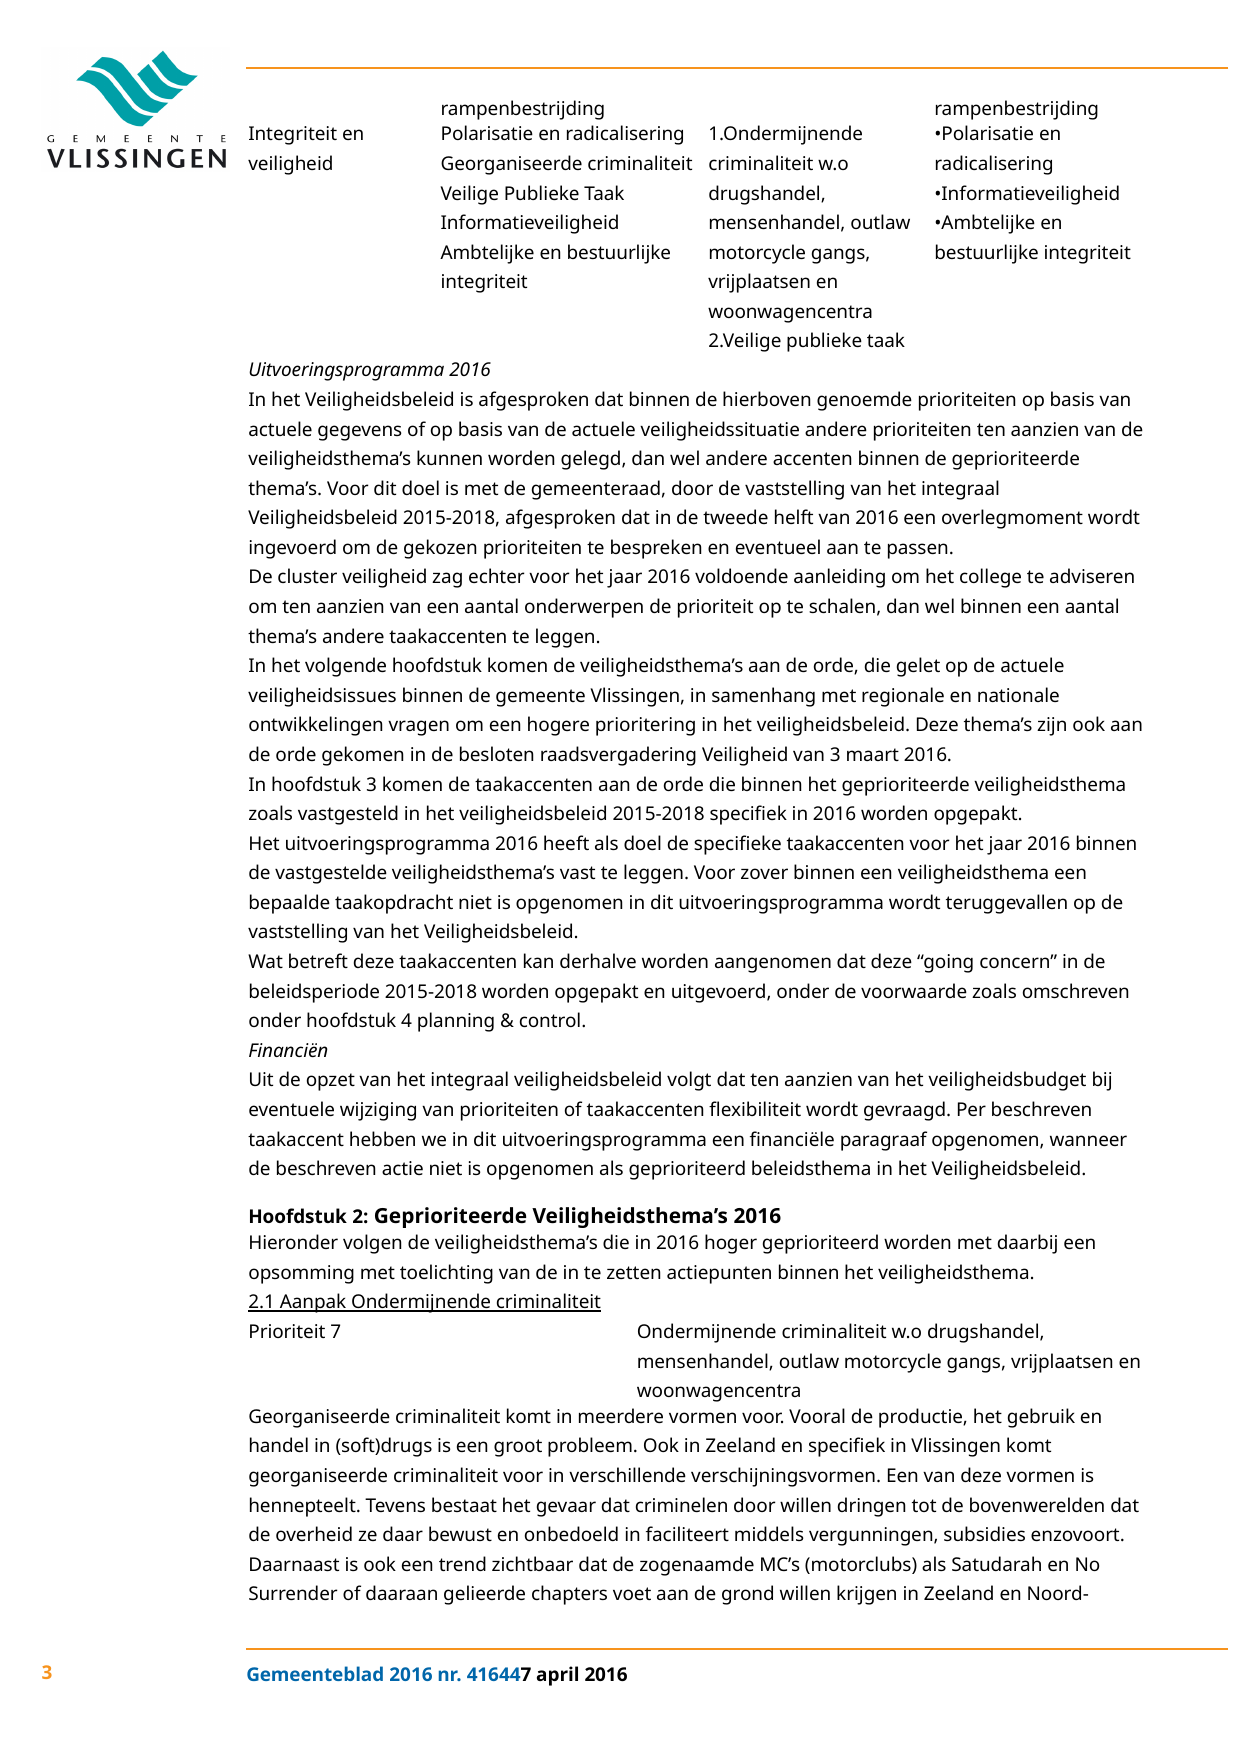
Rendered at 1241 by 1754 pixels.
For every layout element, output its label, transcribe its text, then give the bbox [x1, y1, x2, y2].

text Het uitvoeringsprogramma 2016 heeft als doel de specifieke taakaccenten voor het jaar 2016 binnen de vastgestelde veiligheidsthema’s vast te leggen. Voor zover binnen een veiligheidsthema een bepaalde taakopdracht niet is opgenomen in dit uitvoeringsprogramma wordt teruggevallen op de vaststelling van het Veiligheidsbeleid. [248, 830, 1152, 944]
table_cell [708, 95, 934, 121]
picture [41, 47, 231, 172]
table_cell rampenbestrijding [440, 95, 708, 121]
text De cluster veiligheid zag echter voor het jaar 2016 voldoende aanleiding om het college te adviseren om ten aanzien van een aantal onderwerpen de prioriteit op te schalen, dan wel binnen een aantal thema’s andere taakaccenten te leggen. [248, 564, 1152, 648]
table_cell 1.Ondermijnende criminaliteit w.o drugshandel, mensenhandel, outlaw motorcycle gangs, vrijplaatsen en woonwagencentra 2.Veilige publieke taak [708, 121, 934, 353]
text Wat betreft deze taakaccenten kan derhalve worden aangenomen dat deze “going concern” in de beleidsperiode 2015-2018 worden opgepakt en uitgevoerd, onder de voorwaarde zoals omschreven onder hoofdstuk 4 planning & control. [248, 948, 1152, 1033]
table_cell Integriteit en veiligheid [248, 121, 440, 353]
table_cell Georganiseerde criminaliteit komt in meerdere vormen voor. Vooral de productie, het gebruik en handel in (soft)drugs is een groot probleem. Ook in Zeeland en specifiek in Vlissingen komt georganiseerde criminaliteit voor in verschillende verschijningsvormen. Een van deze vormen is hennepteelt. Tevens bestaat het gevaar dat criminelen door willen dringen tot de bovenwerelden dat de overheid ze daar bewust en onbedoeld in faciliteert middels vergunningen, subsidies enzovoort. Daarnaast is ook een trend zichtbaar dat de zogenaamde MC’s (motorclubs) als Satudarah en No Surrender of daaraan gelieerde chapters voet aan de grond willen krijgen in Zeeland en Noord- [248, 1403, 1152, 1606]
text Uit de opzet van het integraal veiligheidsbeleid volgt dat ten aanzien van het veiligheidsbudget bij eventuele wijziging van prioriteiten of taakaccenten flexibiliteit wordt gevraagd. Per beschreven taakaccent hebben we in dit uitvoeringsprogramma een financiële paragraaf opgenomen, wanneer de beschreven actie niet is opgenomen als geprioriteerd beleidsthema in het Veiligheidsbeleid. [248, 1067, 1152, 1181]
text Hoofdstuk 2: Geprioriteerde Veiligheidsthema’s 2016 [248, 1201, 1152, 1229]
text In het volgende hoofdstuk komen de veiligheidsthema’s aan de orde, die gelet op de actuele veiligheidsissues binnen de gemeente Vlissingen, in samenhang met regionale en nationale ontwikkelingen vragen om een hogere prioritering in het veiligheidsbeleid. Deze thema’s zijn ook aan de orde gekomen in de besloten raadsvergadering Veiligheid van 3 maart 2016. [248, 652, 1152, 767]
table_cell Polarisatie en radicalisering Georganiseerde criminaliteit Veilige Publieke Taak Informatieveiligheid Ambtelijke en bestuurlijke integriteit [440, 121, 708, 353]
table_cell rampenbestrijding [934, 95, 1152, 121]
text Uitvoeringsprogramma 2016 [248, 357, 1152, 382]
text Financiën [248, 1037, 1152, 1063]
table_header Ondermijnende criminaliteit w.o drugshandel, mensenhandel, outlaw motorcycle gangs, vrijplaatsen en woonwagencentra [637, 1318, 1152, 1403]
table_header Prioriteit 7 [248, 1318, 637, 1403]
text Hieronder volgen de veiligheidsthema’s die in 2016 hoger geprioriteerd worden met daarbij een opsomming met toelichting van de in te zetten actiepunten binnen het veiligheidsthema. [248, 1229, 1152, 1285]
table_cell [248, 95, 440, 121]
text In het Veiligheidsbeleid is afgesproken dat binnen de hierboven genoemde prioriteiten op basis van actuele gegevens of op basis van de actuele veiligheidssituatie andere prioriteiten ten aanzien van de veiligheidsthema’s kunnen worden gelegd, dan wel andere accenten binnen de geprioriteerde thema’s. Voor dit doel is met de gemeenteraad, door de vaststelling van het integraal Veiligheidsbeleid 2015-2018, afgesproken dat in de tweede helft van 2016 een overlegmoment wordt ingevoerd om de gekozen prioriteiten te bespreken en eventueel aan te passen. [248, 386, 1152, 560]
text 2.1 Aanpak Ondermijnende criminaliteit [248, 1288, 1152, 1314]
table_cell •Polarisatie en radicalisering •Informatieveiligheid •Ambtelijke en bestuurlijke integriteit [934, 121, 1152, 353]
text In hoofdstuk 3 komen de taakaccenten aan de orde die binnen het geprioriteerde veiligheidsthema zoals vastgesteld in het veiligheidsbeleid 2015-2018 specifiek in 2016 worden opgepakt. [248, 771, 1152, 826]
